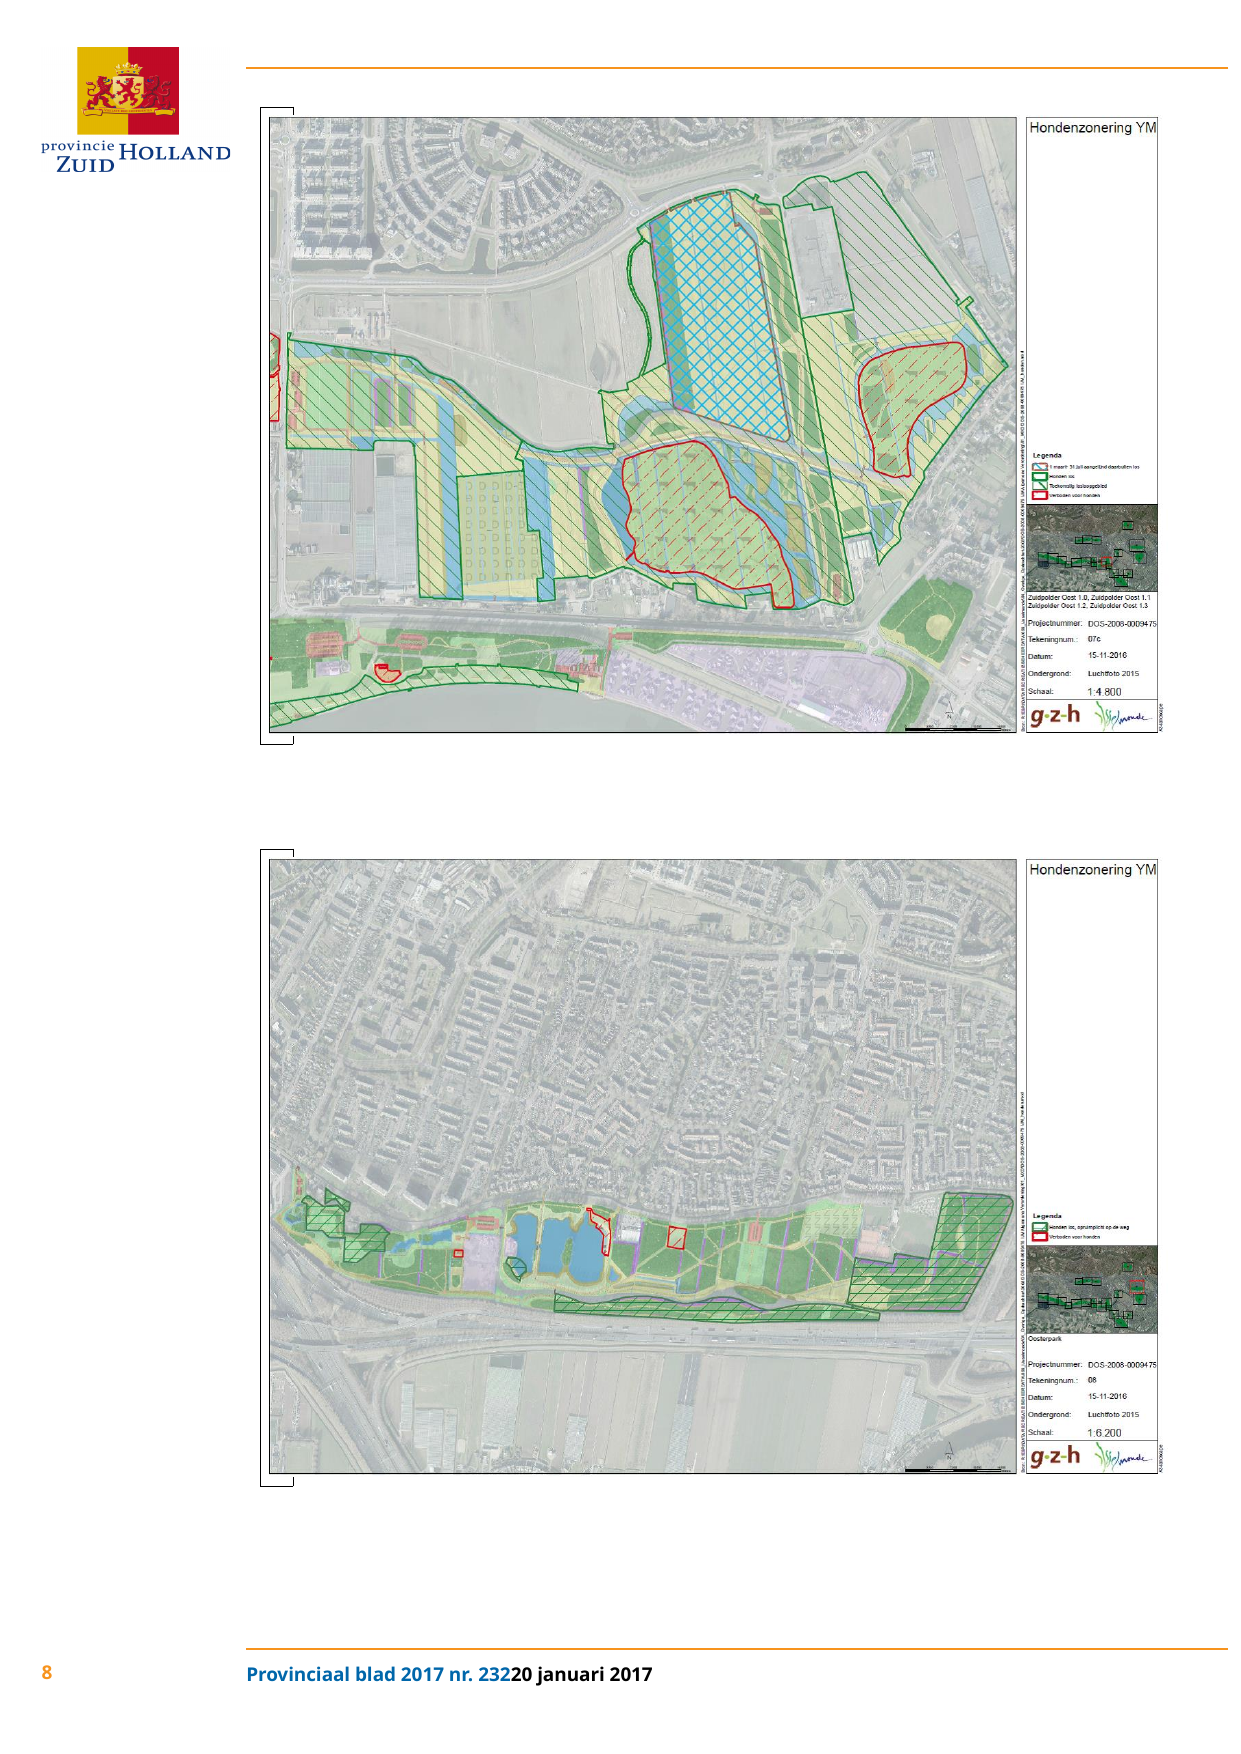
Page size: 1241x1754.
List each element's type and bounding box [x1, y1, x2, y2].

picture [268, 115, 1173, 736]
picture [268, 857, 1173, 1477]
picture [41, 47, 231, 172]
